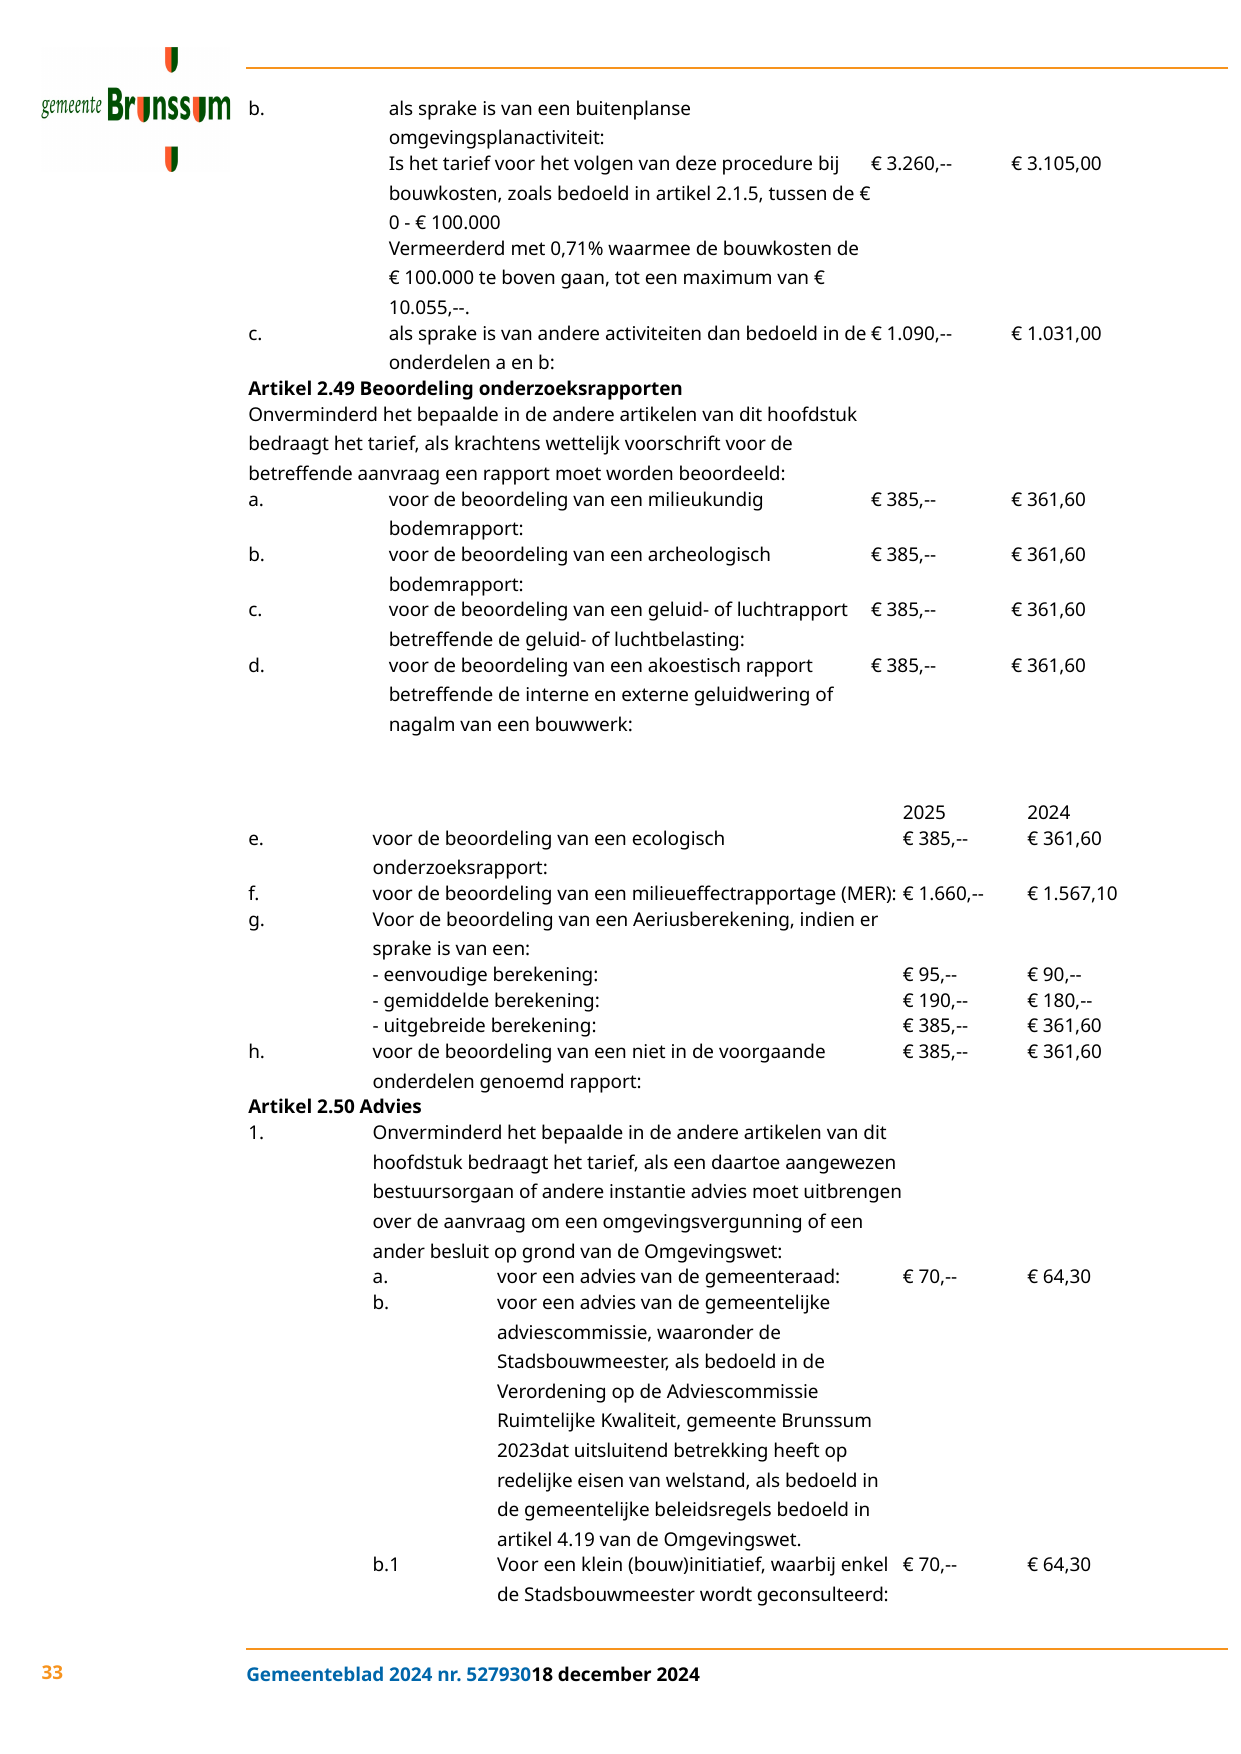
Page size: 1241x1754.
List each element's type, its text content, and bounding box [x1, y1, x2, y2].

table_cell € 385,-- [903, 1013, 1027, 1038]
table_cell a. [373, 1264, 497, 1289]
table_cell € 361,60 [1011, 652, 1152, 737]
table_cell b.1 [373, 1552, 497, 1607]
table_cell [871, 401, 1011, 486]
table_cell [248, 1013, 372, 1038]
table_cell b. [248, 541, 388, 596]
table_cell e. [248, 825, 372, 880]
table_cell [903, 1289, 1027, 1552]
table_cell € 361,60 [1011, 486, 1152, 541]
table_cell € 3.260,-- [871, 150, 1011, 235]
table_cell € 385,-- [871, 486, 1011, 541]
table_cell voor een advies van de gemeentelijke adviescommissie, waaronder de Stadsbouwmeester, als bedoeld in de Verordening op de Adviescommissie Ruimtelijke Kwaliteit, gemeente Brunssum 2023dat uitsluitend betrekking heeft op redelijke eisen van welstand, als bedoeld in de gemeentelijke beleidsregels bedoeld in artikel 4.19 van de Omgevingswet. [497, 1289, 903, 1552]
table_cell c. [248, 320, 388, 375]
table_cell € 190,-- [903, 987, 1027, 1013]
table_cell € 1.660,-- [903, 880, 1027, 906]
table_cell [248, 987, 372, 1013]
table_cell [1027, 1094, 1152, 1119]
table_cell [1027, 1120, 1152, 1263]
table_cell [248, 235, 388, 320]
table_cell [1011, 401, 1152, 486]
table_cell [903, 906, 1027, 961]
table_cell [1027, 1289, 1152, 1552]
table_header 2025 [903, 799, 1027, 825]
table_cell voor de beoordeling van een niet in de voorgaande onderdelen genoemd rapport: [373, 1039, 903, 1094]
table_cell € 361,60 [1027, 1013, 1152, 1038]
table_cell € 385,-- [871, 541, 1011, 596]
table_cell als sprake is van een buitenplanse omgevingsplanactiviteit: [389, 95, 871, 150]
table_cell € 64,30 [1027, 1264, 1152, 1289]
table_cell [871, 235, 1011, 320]
table_cell Vermeerderd met 0,71% waarmee de bouwkosten de € 100.000 te boven gaan, tot een maximum van € 10.055,--. [389, 235, 871, 320]
table_cell [248, 1289, 372, 1552]
table_cell Is het tarief voor het volgen van deze procedure bij bouwkosten, zoals bedoeld in artikel 2.1.5, tussen de € 0 - € 100.000 [389, 150, 871, 235]
table_cell Onverminderd het bepaalde in de andere artikelen van dit hoofdstuk bedraagt het tarief, als een daartoe aangewezen bestuursorgaan of andere instantie advies moet uitbrengen over de aanvraag om een omgevingsvergunning of een ander besluit op grond van de Omgevingswet: [373, 1120, 903, 1263]
table_cell € 1.567,10 [1027, 880, 1152, 906]
table_cell b. [373, 1289, 497, 1552]
table_cell - gemiddelde berekening: [373, 987, 903, 1013]
table_cell € 361,60 [1011, 541, 1152, 596]
table_cell [1011, 235, 1152, 320]
table_cell - uitgebreide berekening: [373, 1013, 903, 1038]
table_cell [248, 1264, 372, 1289]
table_header 2024 [1027, 799, 1152, 825]
table_cell voor de beoordeling van een milieueffectrapportage (MER): [373, 880, 903, 906]
table_cell Voor een klein (bouw)initiatief, waarbij enkel de Stadsbouwmeester wordt geconsulteerd: [497, 1552, 903, 1607]
table_cell voor de beoordeling van een geluid- of luchtrapport betreffende de geluid- of luchtbelasting: [389, 596, 871, 652]
table_cell € 361,60 [1027, 825, 1152, 880]
table_cell [248, 150, 388, 235]
table_cell f. [248, 880, 372, 906]
table_cell € 70,-- [903, 1264, 1027, 1289]
table_cell € 1.090,-- [871, 320, 1011, 375]
table_cell [248, 1552, 372, 1607]
table_cell [248, 961, 372, 987]
table_cell [1027, 906, 1152, 961]
table_cell [903, 1120, 1027, 1263]
table_header [373, 799, 903, 825]
table_cell [1011, 375, 1152, 401]
table_cell voor de beoordeling van een archeologisch bodemrapport: [389, 541, 871, 596]
table_cell € 385,-- [871, 596, 1011, 652]
table_cell Artikel 2.49 Beoordeling onderzoeksrapporten [248, 375, 871, 401]
table_cell d. [248, 652, 388, 737]
table_cell € 361,60 [1027, 1039, 1152, 1094]
picture [41, 47, 231, 172]
table_cell € 1.031,00 [1011, 320, 1152, 375]
table_cell [1011, 95, 1152, 150]
table_cell a. [248, 486, 388, 541]
table_cell [903, 1094, 1027, 1119]
table_cell voor de beoordeling van een milieukundig bodemrapport: [389, 486, 871, 541]
table_cell [871, 375, 1011, 401]
table_cell € 361,60 [1011, 596, 1152, 652]
table_cell Artikel 2.50 Advies [248, 1094, 903, 1119]
table_cell b. [248, 95, 388, 150]
table_cell voor de beoordeling van een ecologisch onderzoeksrapport: [373, 825, 903, 880]
table_cell € 64,30 [1027, 1552, 1152, 1607]
table_cell g. [248, 906, 372, 961]
table_cell [871, 95, 1011, 150]
table_cell 1. [248, 1120, 372, 1263]
table_cell € 95,-- [903, 961, 1027, 987]
table_cell als sprake is van andere activiteiten dan bedoeld in de onderdelen a en b: [389, 320, 871, 375]
table_header [248, 799, 372, 825]
table_cell € 3.105,00 [1011, 150, 1152, 235]
table_cell € 385,-- [903, 1039, 1027, 1094]
table_cell Voor de beoordeling van een Aeriusberekening, indien er sprake is van een: [373, 906, 903, 961]
table_cell € 70,-- [903, 1552, 1027, 1607]
table_cell € 90,-- [1027, 961, 1152, 987]
table_cell c. [248, 596, 388, 652]
table_cell Onverminderd het bepaalde in de andere artikelen van dit hoofdstuk bedraagt het tarief, als krachtens wettelijk voorschrift voor de betreffende aanvraag een rapport moet worden beoordeeld: [248, 401, 871, 486]
table_cell € 180,-- [1027, 987, 1152, 1013]
table_cell € 385,-- [903, 825, 1027, 880]
table_cell voor de beoordeling van een akoestisch rapport betreffende de interne en externe geluidwering of nagalm van een bouwwerk: [389, 652, 871, 737]
table_cell - eenvoudige berekening: [373, 961, 903, 987]
table_cell € 385,-- [871, 652, 1011, 737]
table_cell h. [248, 1039, 372, 1094]
table_cell voor een advies van de gemeenteraad: [497, 1264, 903, 1289]
